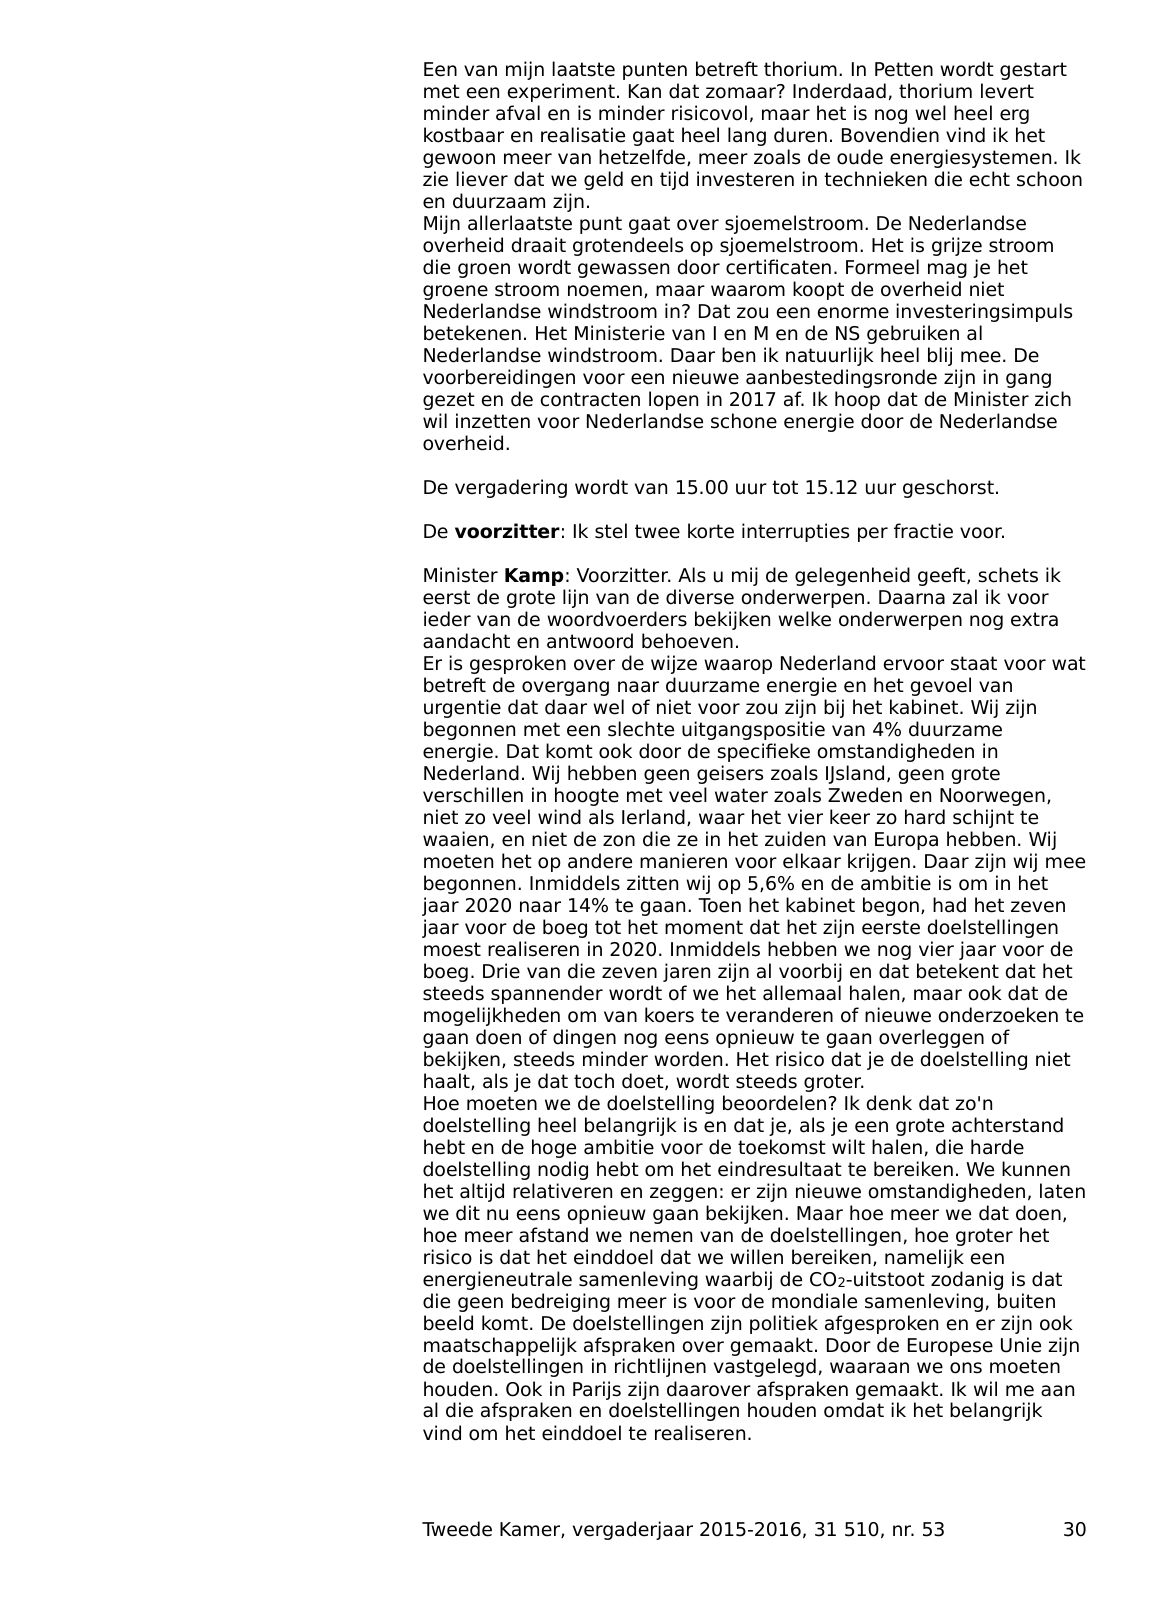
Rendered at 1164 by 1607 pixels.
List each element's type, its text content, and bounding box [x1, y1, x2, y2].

text Mijn allerlaatste punt gaat over sjoemelstroom. De Nederlandse overheid draait grotendeels op sjoemelstroom. Het is grijze stroom die groen wordt gewassen door certificaten. Formeel mag je het groene stroom noemen, maar waarom koopt de overheid niet Nederlandse windstroom in? Dat zou een enorme investeringsimpuls betekenen. Het Ministerie van I en M en de NS gebruiken al Nederlandse windstroom. Daar ben ik natuurlijk heel blij mee. De voorbereidingen voor een nieuwe aanbestedingsronde zijn in gang gezet en de contracten lopen in 2017 af. Ik hoop dat de Minister zich wil inzetten voor Nederlandse schone energie door de Nederlandse overheid. [422, 213, 1087, 455]
text Een van mijn laatste punten betreft thorium. In Petten wordt gestart met een experiment. Kan dat zomaar? Inderdaad, thorium levert minder afval en is minder risicovol, maar het is nog wel heel erg kostbaar en realisatie gaat heel lang duren. Bovendien vind ik het gewoon meer van hetzelfde, meer zoals de oude energiesystemen. Ik zie liever dat we geld en tijd investeren in technieken die echt schoon en duurzaam zijn. [422, 59, 1087, 213]
text De vergadering wordt van 15.00 uur tot 15.12 uur geschorst. [422, 477, 1087, 499]
text Hoe moeten we de doelstelling beoordelen? Ik denk dat zo'n doelstelling heel belangrijk is en dat je, als je een grote achterstand hebt en de hoge ambitie voor de toekomst wilt halen, die harde doelstelling nodig hebt om het eindresultaat te bereiken. We kunnen het altijd relativeren en zeggen: er zijn nieuwe omstandigheden, laten we dit nu eens opnieuw gaan bekijken. Maar hoe meer we dat doen, hoe meer afstand we nemen van de doelstellingen, hoe groter het risico is dat het einddoel dat we willen bereiken, namelijk een energieneutrale samenleving waarbij de CO2-uitstoot zodanig is dat die geen bedreiging meer is voor de mondiale samenleving, buiten beeld komt. De doelstellingen zijn politiek afgesproken en er zijn ook maatschappelijk afspraken over gemaakt. Door de Europese Unie zijn de doelstellingen in richtlijnen vastgelegd, waaraan we ons moeten houden. Ook in Parijs zijn daarover afspraken gemaakt. Ik wil me aan al die afspraken en doelstellingen houden omdat ik het belangrijk vind om het einddoel te realiseren. [422, 1093, 1087, 1444]
text Minister Kamp: Voorzitter. Als u mij de gelegenheid geeft, schets ik eerst de grote lijn van de diverse onderwerpen. Daarna zal ik voor ieder van de woordvoerders bekijken welke onderwerpen nog extra aandacht en antwoord behoeven. [422, 565, 1087, 653]
text Er is gesproken over de wijze waarop Nederland ervoor staat voor wat betreft de overgang naar duurzame energie en het gevoel van urgentie dat daar wel of niet voor zou zijn bij het kabinet. Wij zijn begonnen met een slechte uitgangspositie van 4% duurzame energie. Dat komt ook door de specifieke omstandigheden in Nederland. Wij hebben geen geisers zoals IJsland, geen grote verschillen in hoogte met veel water zoals Zweden en Noorwegen, niet zo veel wind als Ierland, waar het vier keer zo hard schijnt te waaien, en niet de zon die ze in het zuiden van Europa hebben. Wij moeten het op andere manieren voor elkaar krijgen. Daar zijn wij mee begonnen. Inmiddels zitten wij op 5,6% en de ambitie is om in het jaar 2020 naar 14% te gaan. Toen het kabinet begon, had het zeven jaar voor de boeg tot het moment dat het zijn eerste doelstellingen moest realiseren in 2020. Inmiddels hebben we nog vier jaar voor de boeg. Drie van die zeven jaren zijn al voorbij en dat betekent dat het steeds spannender wordt of we het allemaal halen, maar ook dat de mogelijkheden om van koers te veranderen of nieuwe onderzoeken te gaan doen of dingen nog eens opnieuw te gaan overleggen of bekijken, steeds minder worden. Het risico dat je de doelstelling niet haalt, als je dat toch doet, wordt steeds groter. [422, 653, 1087, 1093]
text De voorzitter: Ik stel twee korte interrupties per fractie voor. [422, 521, 1087, 543]
